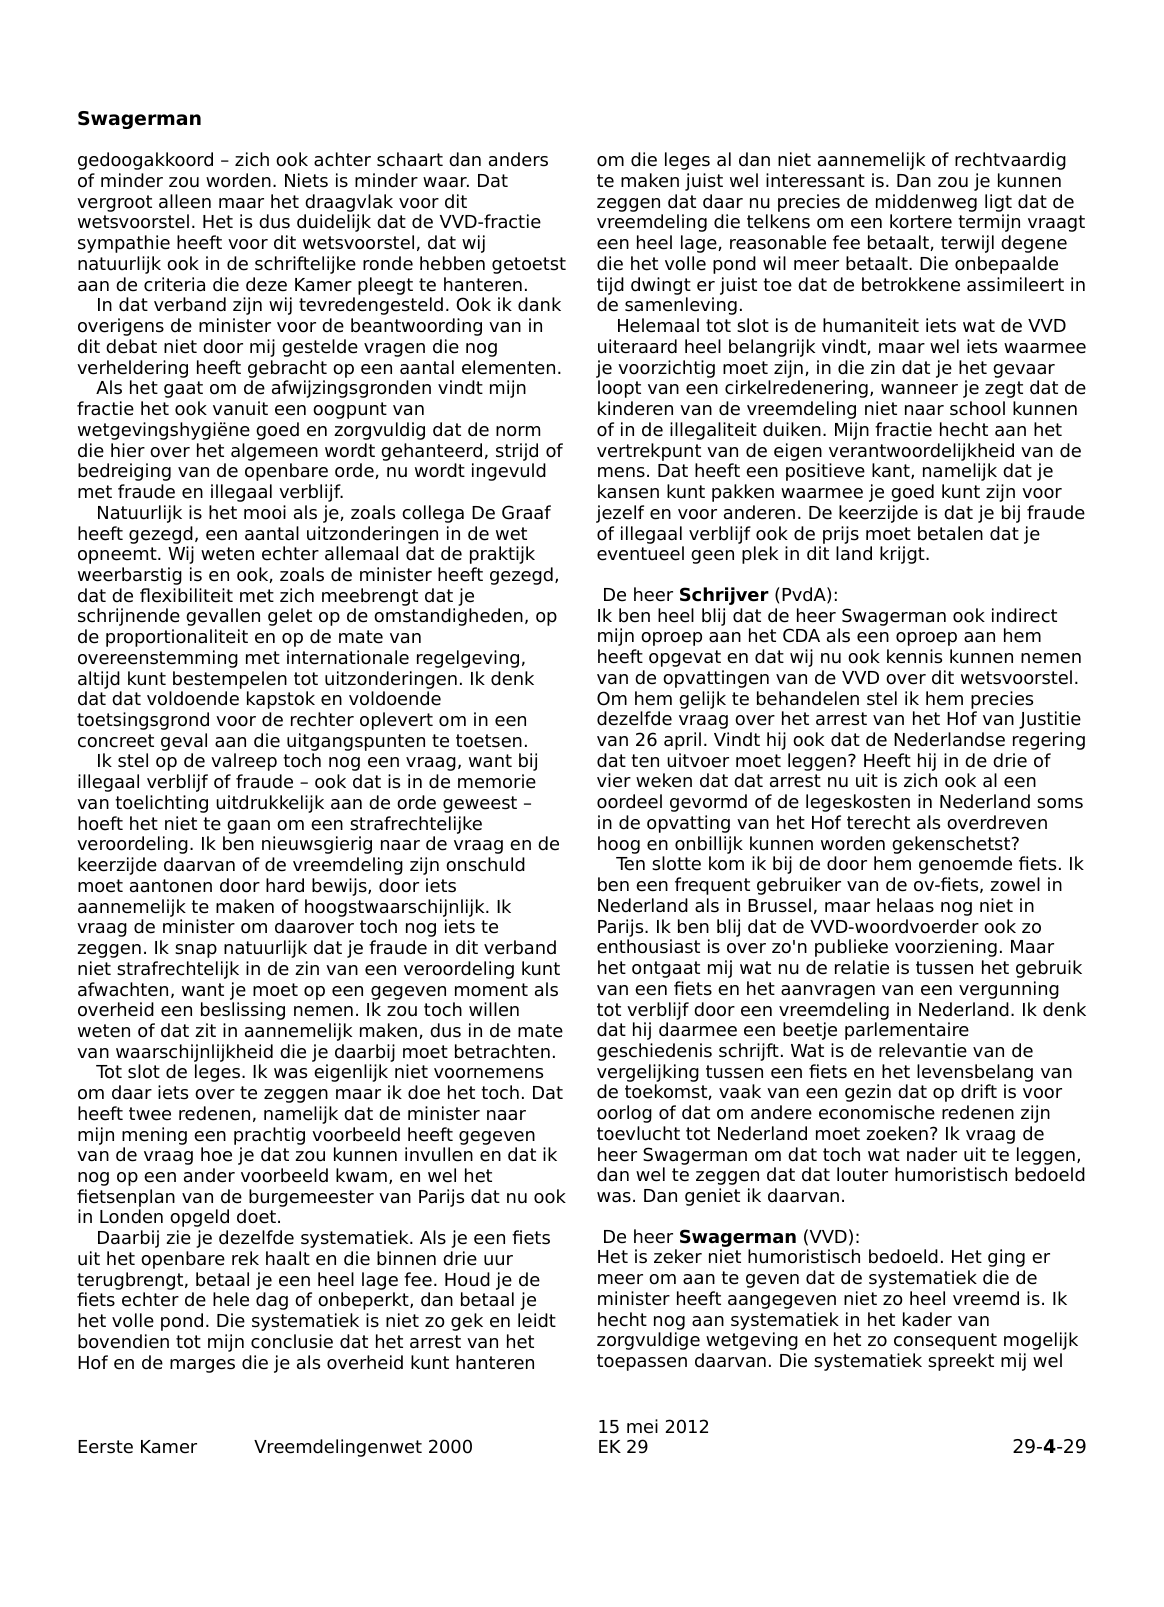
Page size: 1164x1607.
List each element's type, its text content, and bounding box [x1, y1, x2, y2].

text Als het gaat om de afwijzingsgronden vindt mijn fractie het ook vanuit een oogpunt van wetgevingshygiëne goed en zorgvuldig dat de norm die hier over het algemeen wordt gehanteerd, strijd of bedreiging van de openbare orde, nu wordt ingevuld met fraude en illegaal verblijf. [77, 378, 567, 503]
text In dat verband zijn wij tevredengesteld. Ook ik dank overigens de minister voor de beantwoording van in dit debat niet door mij gestelde vragen die nog verheldering heeft gebracht op een aantal elementen. [77, 295, 567, 378]
text De heer Schrijver (PvdA): [596, 585, 1087, 606]
text om die leges al dan niet aannemelijk of rechtvaardig te maken juist wel interessant is. Dan zou je kunnen zeggen dat daar nu precies de middenweg ligt dat de vreemdeling die telkens om een kortere termijn vraagt een heel lage, reasonable fee betaalt, terwijl degene die het volle pond wil meer betaalt. Die onbepaalde tijd dwingt er juist toe dat de betrokkene assimileert in de samenleving. [596, 150, 1087, 316]
text Ten slotte kom ik bij de door hem genoemde fiets. Ik ben een frequent gebruiker van de ov-fiets, zowel in Nederland als in Brussel, maar helaas nog niet in Parijs. Ik ben blij dat de VVD-woordvoerder ook zo enthousiast is over zo'n publieke voorziening. Maar het ontgaat mij wat nu de relatie is tussen het gebruik van een fiets en het aanvragen van een vergunning tot verblijf door een vreemdeling in Nederland. Ik denk dat hij daarmee een beetje parlementaire geschiedenis schrijft. Wat is de relevantie van de vergelijking tussen een fiets en het levensbelang van de toekomst, vaak van een gezin dat op drift is voor oorlog of dat om andere economische redenen zijn toevlucht tot Nederland moet zoeken? Ik vraag de heer Swagerman om dat toch wat nader uit te leggen, dan wel te zeggen dat dat louter humoristisch bedoeld was. Dan geniet ik daarvan. [596, 854, 1087, 1207]
text Ik ben heel blij dat de heer Swagerman ook indirect mijn oproep aan het CDA als een oproep aan hem heeft opgevat en dat wij nu ook kennis kunnen nemen van de opvattingen van de VVD over dit wetsvoorstel. Om hem gelijk te behandelen stel ik hem precies dezelfde vraag over het arrest van het Hof van Justitie van 26 april. Vindt hij ook dat de Nederlandse regering dat ten uitvoer moet leggen? Heeft hij in de drie of vier weken dat dat arrest nu uit is zich ook al een oordeel gevormd of de legeskosten in Nederland soms in de opvatting van het Hof terecht als overdreven hoog en onbillijk kunnen worden gekenschetst? [596, 606, 1087, 854]
text Tot slot de leges. Ik was eigenlijk niet voornemens om daar iets over te zeggen maar ik doe het toch. Dat heeft twee redenen, namelijk dat de minister naar mijn mening een prachtig voorbeeld heeft gegeven van de vraag hoe je dat zou kunnen invullen en dat ik nog op een ander voorbeeld kwam, en wel het fietsenplan van de burgemeester van Parijs dat nu ook in Londen opgeld doet. [77, 1062, 567, 1228]
text Natuurlijk is het mooi als je, zoals collega De Graaf heeft gezegd, een aantal uitzonderingen in de wet opneemt. Wij weten echter allemaal dat de praktijk weerbarstig is en ook, zoals de minister heeft gezegd, dat de flexibiliteit met zich meebrengt dat je schrijnende gevallen gelet op de omstandigheden, op de proportionaliteit en op de mate van overeenstemming met internationale regelgeving, altijd kunt bestempelen tot uitzonderingen. Ik denk dat dat voldoende kapstok en voldoende toetsingsgrond voor de rechter oplevert om in een concreet geval aan die uitgangspunten te toetsen. [77, 503, 567, 751]
text De heer Swagerman (VVD): [596, 1227, 1087, 1247]
text Ik stel op de valreep toch nog een vraag, want bij illegaal verblijf of fraude – ook dat is in de memorie van toelichting uitdrukkelijk aan de orde geweest – hoeft het niet te gaan om een strafrechtelijke veroordeling. Ik ben nieuwsgierig naar de vraag en de keerzijde daarvan of de vreemdeling zijn onschuld moet aantonen door hard bewijs, door iets aannemelijk te maken of hoogstwaarschijnlijk. Ik vraag de minister om daarover toch nog iets te zeggen. Ik snap natuurlijk dat je fraude in dit verband niet strafrechtelijk in de zin van een veroordeling kunt afwachten, want je moet op een gegeven moment als overheid een beslissing nemen. Ik zou toch willen weten of dat zit in aannemelijk maken, dus in de mate van waarschijnlijkheid die je daarbij moet betrachten. [77, 751, 567, 1062]
text gedoogakkoord – zich ook achter schaart dan anders of minder zou worden. Niets is minder waar. Dat vergroot alleen maar het draagvlak voor dit wetsvoorstel. Het is dus duidelijk dat de VVD-fractie sympathie heeft voor dit wetsvoorstel, dat wij natuurlijk ook in de schriftelijke ronde hebben getoetst aan de criteria die deze Kamer pleegt te hanteren. [77, 150, 567, 295]
text Daarbij zie je dezelfde systematiek. Als je een fiets uit het openbare rek haalt en die binnen drie uur terugbrengt, betaal je een heel lage fee. Houd je de fiets echter de hele dag of onbeperkt, dan betaal je het volle pond. Die systematiek is niet zo gek en leidt bovendien tot mijn conclusie dat het arrest van het Hof en de marges die je als overheid kunt hanteren [77, 1228, 567, 1373]
text Helemaal tot slot is de humaniteit iets wat de VVD uiteraard heel belangrijk vindt, maar wel iets waarmee je voorzichtig moet zijn, in die zin dat je het gevaar loopt van een cirkelredenering, wanneer je zegt dat de kinderen van de vreemdeling niet naar school kunnen of in de illegaliteit duiken. Mijn fractie hecht aan het vertrekpunt van de eigen verantwoordelijkheid van de mens. Dat heeft een positieve kant, namelijk dat je kansen kunt pakken waarmee je goed kunt zijn voor jezelf en voor anderen. De keerzijde is dat je bij fraude of illegaal verblijf ook de prijs moet betalen dat je eventueel geen plek in dit land krijgt. [596, 316, 1087, 565]
text Het is zeker niet humoristisch bedoeld. Het ging er meer om aan te geven dat de systematiek die de minister heeft aangegeven niet zo heel vreemd is. Ik hecht nog aan systematiek in het kader van zorgvuldige wetgeving en het zo consequent mogelijk toepassen daarvan. Die systematiek spreekt mij wel [596, 1247, 1087, 1372]
